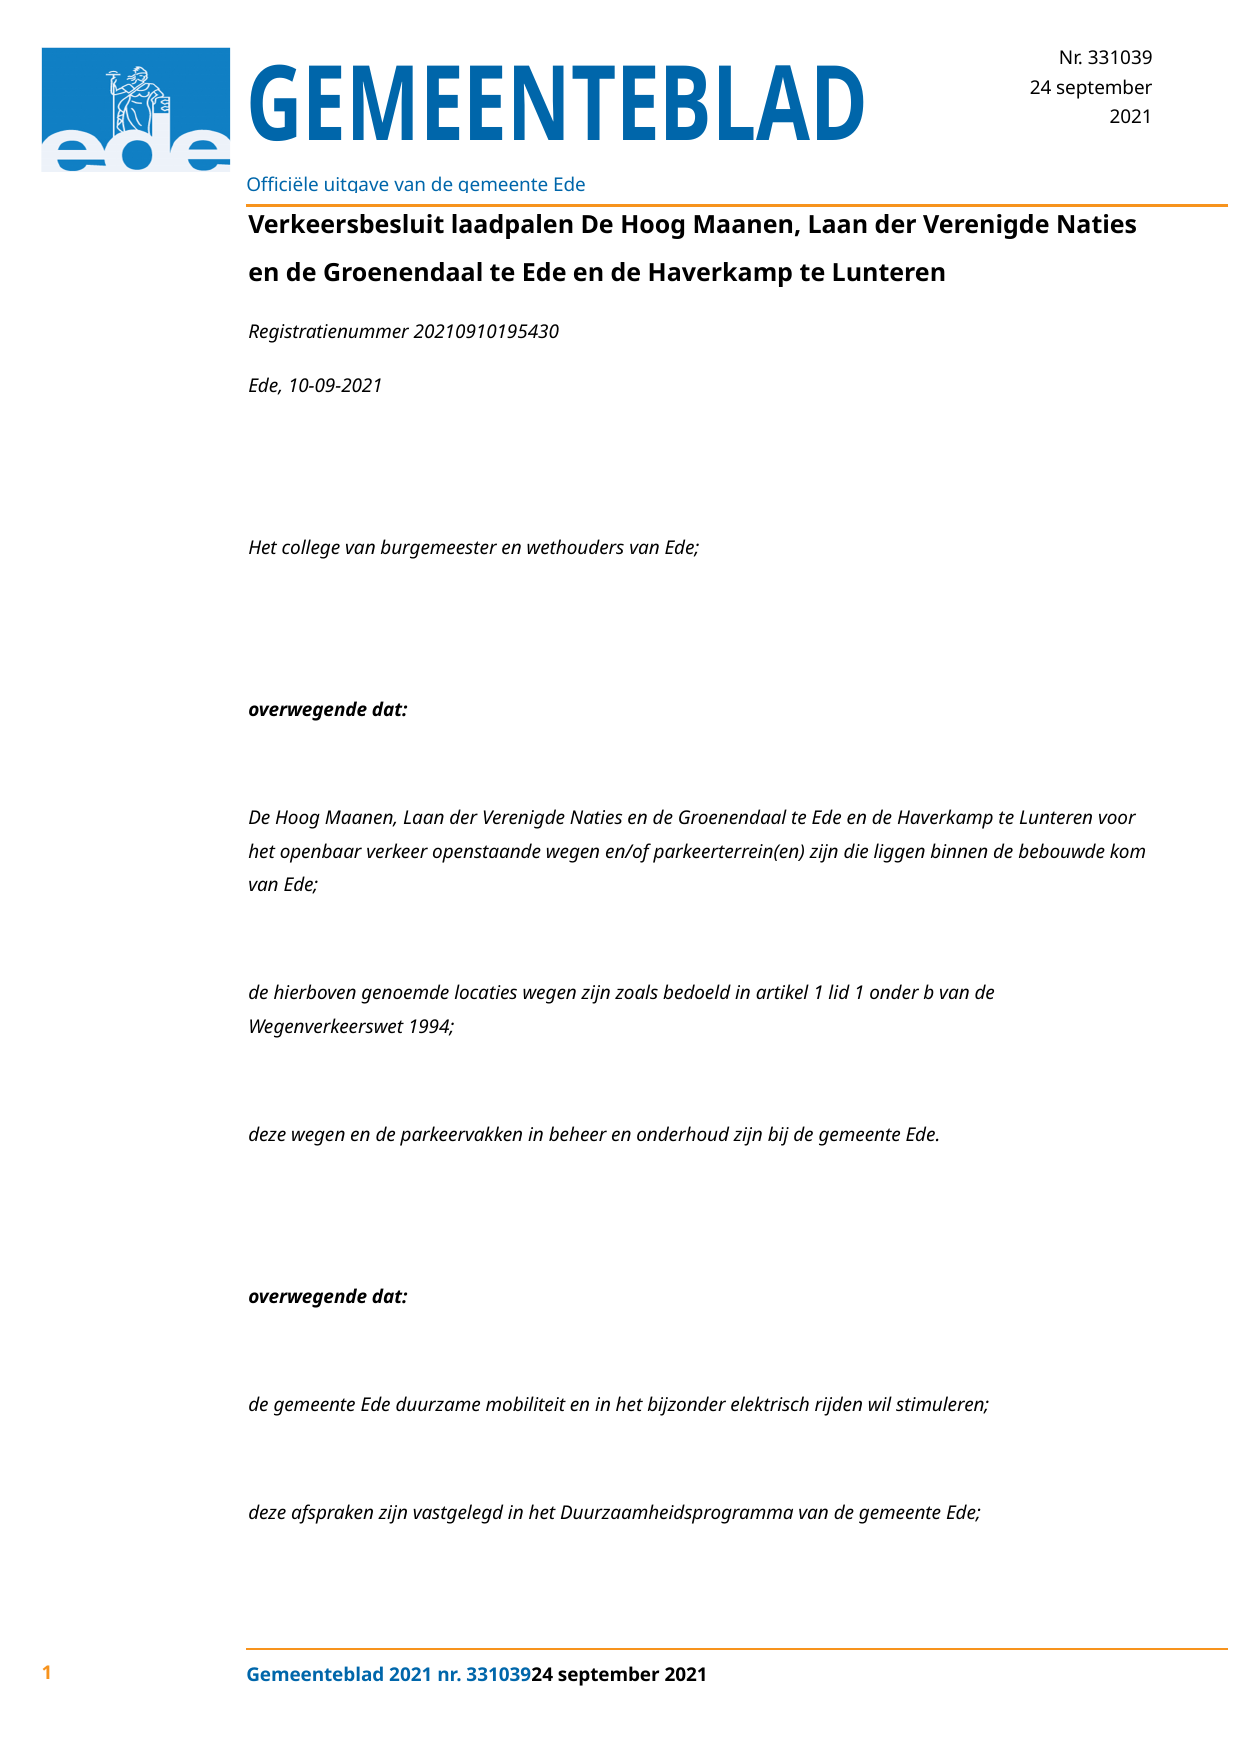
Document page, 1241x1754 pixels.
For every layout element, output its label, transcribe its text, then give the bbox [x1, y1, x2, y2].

picture [41, 47, 231, 172]
text Ede, 10-09-2021 [248, 372, 1152, 398]
text overwegende dat: [248, 696, 1152, 722]
text De Hoog Maanen, Laan der Verenigde Naties en de Groenendaal te Ede en de Haverkamp te Lunteren voor het openbaar verkeer openstaande wegen en/of parkeerterrein(en) zijn die liggen binnen de bebouwde kom van Ede; [248, 804, 1152, 897]
text de gemeente Ede duurzame mobiliteit en in het bijzonder elektrisch rijden wil stimuleren; [248, 1391, 1152, 1417]
text Registratienummer 20210910195430 [248, 318, 1152, 344]
text deze wegen en de parkeervakken in beheer en onderhoud zijn bij de gemeente Ede. [248, 1121, 1152, 1147]
text Verkeersbesluit laadpalen De Hoog Maanen, Laan der Verenigde Naties en de Groenendaal te Ede en de Haverkamp te Lunteren [248, 207, 1152, 288]
text overwegende dat: [248, 1283, 1152, 1309]
text Het college van burgemeester en wethouders van Ede; [248, 534, 1152, 560]
text deze afspraken zijn vastgelegd in het Duurzaamheidsprogramma van de gemeente Ede; [248, 1499, 1152, 1525]
text de hierboven genoemde locaties wegen zijn zoals bedoeld in artikel 1 lid 1 onder b van de Wegenverkeerswet 1994; [248, 979, 1152, 1039]
